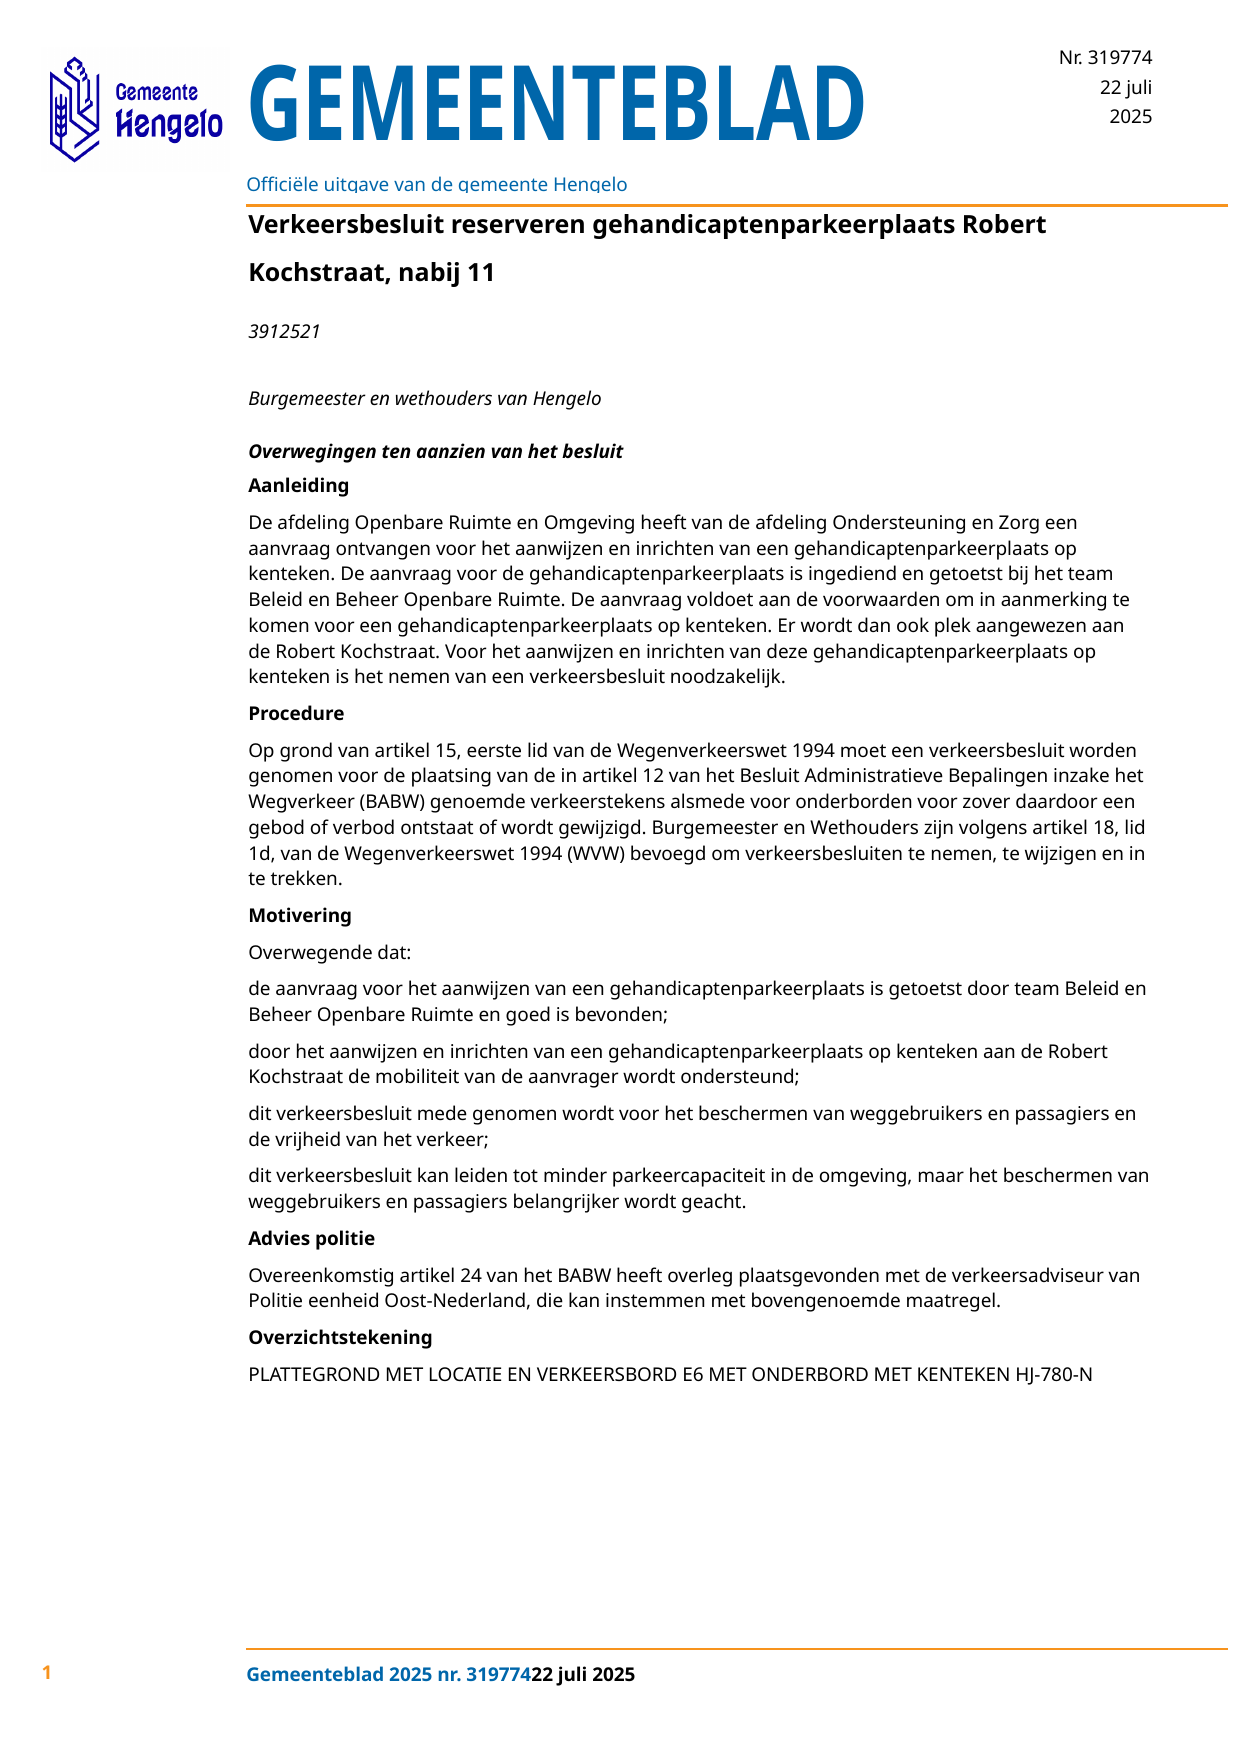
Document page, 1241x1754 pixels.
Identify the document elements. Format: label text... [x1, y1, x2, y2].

text 3912521 [248, 318, 1152, 344]
text de aanvraag voor het aanwijzen van een gehandicaptenparkeerplaats is getoetst door team Beleid en Beheer Openbare Ruimte en goed is bevonden; [248, 976, 1152, 1027]
text Op grond van artikel 15, eerste lid van de Wegenverkeerswet 1994 moet een verkeersbesluit worden genomen voor de plaatsing van de in artikel 12 van het Besluit Administratieve Bepalingen inzake het Wegverkeer (BABW) genoemde verkeerstekens alsmede voor onderborden voor zover daardoor een gebod of verbod ontstaat of wordt gewijzigd. Burgemeester en Wethouders zijn volgens artikel 18, lid 1d, van de Wegenverkeerswet 1994 (WVW) bevoegd om verkeersbesluiten te nemen, te wijzigen en in te trekken. [248, 737, 1152, 891]
text dit verkeersbesluit kan leiden tot minder parkeercapaciteit in de omgeving, maar het beschermen van weggebruikers en passagiers belangrijker wordt geacht. [248, 1163, 1152, 1214]
text Procedure [248, 700, 1152, 726]
text door het aanwijzen en inrichten van een gehandicaptenparkeerplaats op kenteken aan de Robert Kochstraat de mobiliteit van de aanvrager wordt ondersteund; [248, 1038, 1152, 1089]
picture [41, 47, 231, 172]
text Advies politie [248, 1225, 1152, 1251]
text Motivering [248, 902, 1152, 928]
text Overwegende dat: [248, 939, 1152, 964]
text Burgemeester en wethouders van Hengelo [248, 386, 1152, 411]
text Aanleiding [248, 472, 1152, 498]
text Overeenkomstig artikel 24 van het BABW heeft overleg plaatsgevonden met de verkeersadviseur van Politie eenheid Oost-Nederland, die kan instemmen met bovengenoemde maatregel. [248, 1262, 1152, 1313]
text PLATTEGROND MET LOCATIE EN VERKEERSBORD E6 MET ONDERBORD MET KENTEKEN HJ-780-N [248, 1361, 1152, 1387]
text De afdeling Openbare Ruimte en Omgeving heeft van de afdeling Ondersteuning en Zorg een aanvraag ontvangen voor het aanwijzen en inrichten van een gehandicaptenparkeerplaats op kenteken. De aanvraag voor de gehandicaptenparkeerplaats is ingediend en getoetst bij het team Beleid en Beheer Openbare Ruimte. De aanvraag voldoet aan de voorwaarden om in aanmerking te komen voor een gehandicaptenparkeerplaats op kenteken. Er wordt dan ook plek aangewezen aan de Robert Kochstraat. Voor het aanwijzen en inrichten van deze gehandicaptenparkeerplaats op kenteken is het nemen van een verkeersbesluit noodzakelijk. [248, 509, 1152, 689]
text Verkeersbesluit reserveren gehandicaptenparkeerplaats Robert Kochstraat, nabij 11 [248, 207, 1152, 288]
text dit verkeersbesluit mede genomen wordt voor het beschermen van weggebruikers en passagiers en de vrijheid van het verkeer; [248, 1100, 1152, 1152]
text Overwegingen ten aanzien van het besluit [248, 438, 1152, 464]
text Overzichtstekening [248, 1324, 1152, 1350]
